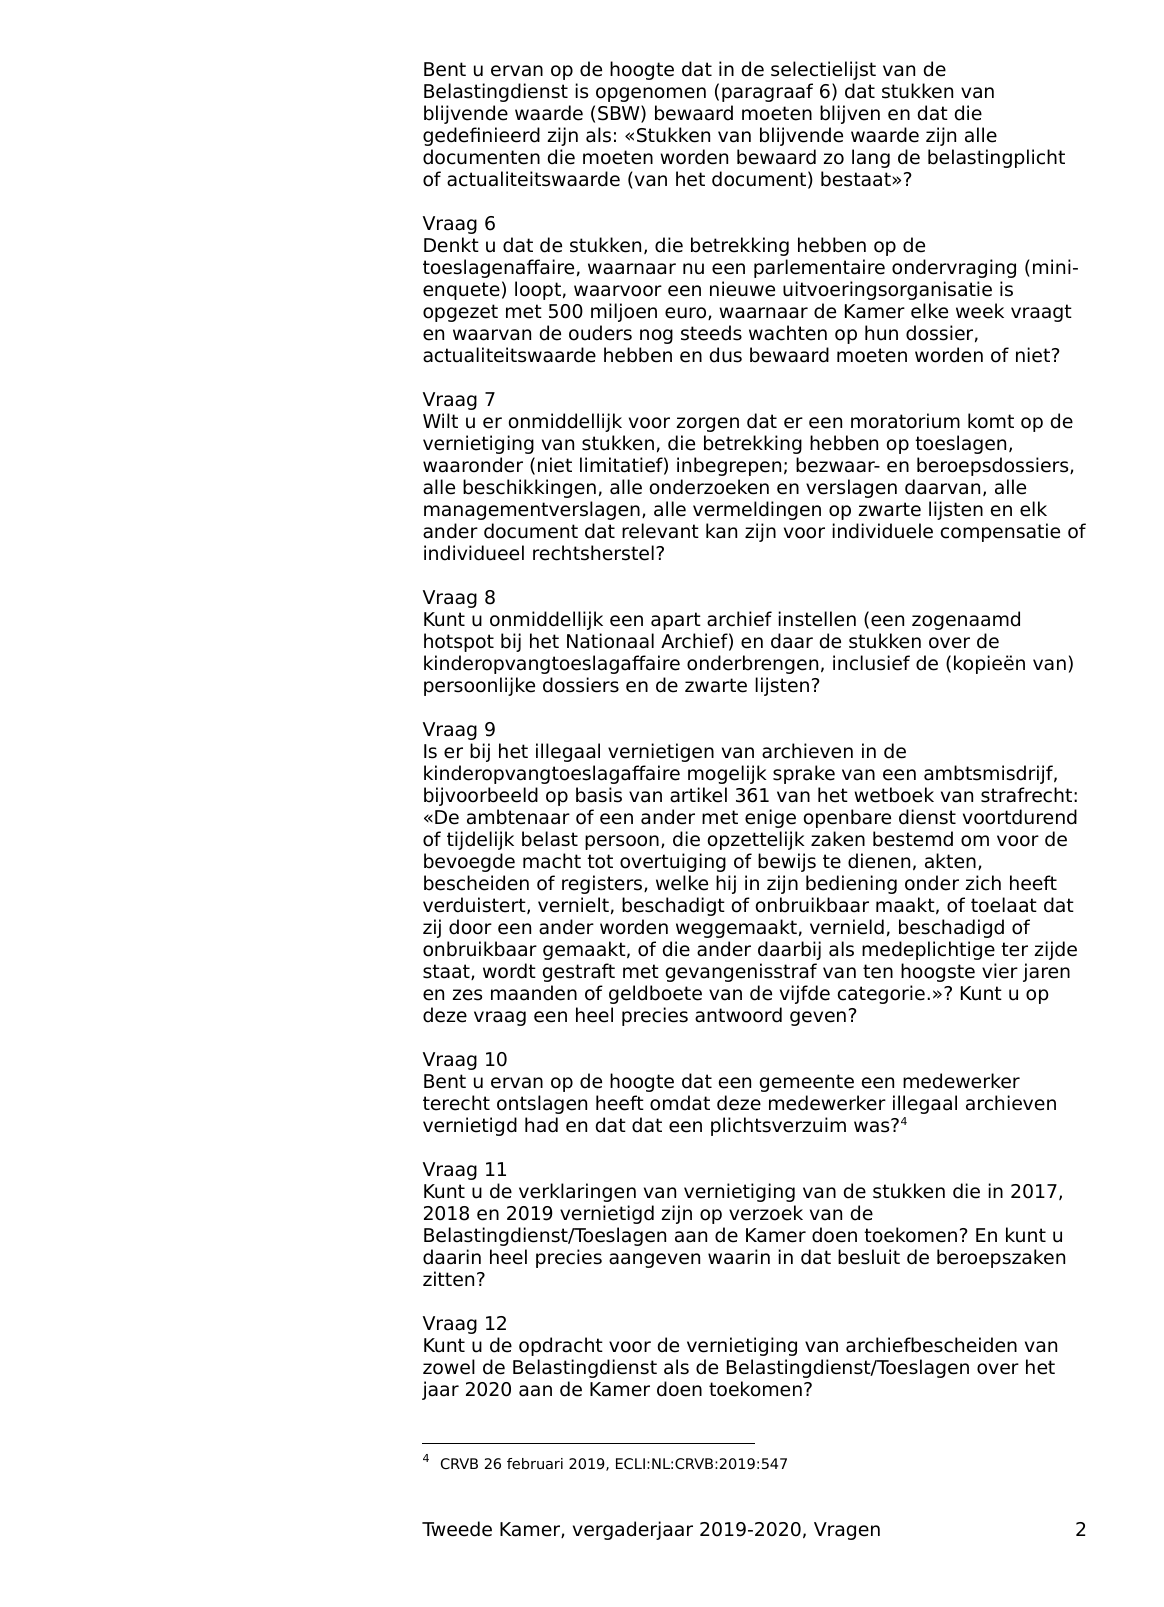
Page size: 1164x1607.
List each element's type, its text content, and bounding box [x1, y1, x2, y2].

text Vraag 7 [422, 389, 1087, 411]
text Bent u ervan op de hoogte dat in de selectielijst van de Belastingdienst is opgenomen (paragraaf 6) dat stukken van blijvende waarde (SBW) bewaard moeten blijven en dat die gedefinieerd zijn als: «Stukken van blijvende waarde zijn alle documenten die moeten worden bewaard zo lang de belastingplicht of actualiteitswaarde (van het document) bestaat»? [422, 59, 1087, 191]
text Vraag 10 [422, 1049, 1087, 1071]
text Vraag 6 [422, 213, 1087, 235]
text Kunt u de verklaringen van vernietiging van de stukken die in 2017, 2018 en 2019 vernietigd zijn op verzoek van de Belastingdienst/Toeslagen aan de Kamer doen toekomen? En kunt u daarin heel precies aangeven waarin in dat besluit de beroepszaken zitten? [422, 1181, 1087, 1291]
text Wilt u er onmiddellijk voor zorgen dat er een moratorium komt op de vernietiging van stukken, die betrekking hebben op toeslagen, waaronder (niet limitatief) inbegrepen; bezwaar- en beroepsdossiers, alle beschikkingen, alle onderzoeken en verslagen daarvan, alle managementverslagen, alle vermeldingen op zwarte lijsten en elk ander document dat relevant kan zijn voor individuele compensatie of individueel rechtsherstel? [422, 411, 1087, 565]
text Denkt u dat de stukken, die betrekking hebben op de toeslagenaffaire, waarnaar nu een parlementaire ondervraging (mini-enquete) loopt, waarvoor een nieuwe uitvoeringsorganisatie is opgezet met 500 miljoen euro, waarnaar de Kamer elke week vraagt en waarvan de ouders nog steeds wachten op hun dossier, actualiteitswaarde hebben en dus bewaard moeten worden of niet? [422, 235, 1087, 367]
text Vraag 12 [422, 1313, 1087, 1335]
text Vraag 8 [422, 587, 1087, 609]
text Vraag 9 [422, 719, 1087, 741]
text Vraag 11 [422, 1159, 1087, 1181]
text Is er bij het illegaal vernietigen van archieven in de kinderopvangtoeslagaffaire mogelijk sprake van een ambtsmisdrijf, bijvoorbeeld op basis van artikel 361 van het wetboek van strafrecht: «De ambtenaar of een ander met enige openbare dienst voortdurend of tijdelijk belast persoon, die opzettelijk zaken bestemd om voor de bevoegde macht tot overtuiging of bewijs te dienen, akten, bescheiden of registers, welke hij in zijn bediening onder zich heeft verduistert, vernielt, beschadigt of onbruikbaar maakt, of toelaat dat zij door een ander worden weggemaakt, vernield, beschadigd of onbruikbaar gemaakt, of die ander daarbij als medeplichtige ter zijde staat, wordt gestraft met gevangenisstraf van ten hoogste vier jaren en zes maanden of geldboete van de vijfde categorie.»? Kunt u op deze vraag een heel precies antwoord geven? [422, 741, 1087, 1027]
text Kunt u onmiddellijk een apart archief instellen (een zogenaamd hotspot bij het Nationaal Archief) en daar de stukken over de kinderopvangtoeslagaffaire onderbrengen, inclusief de (kopieën van) persoonlijke dossiers en de zwarte lijsten? [422, 609, 1087, 697]
text CRVB 26 februari 2019, ECLI:NL:CRVB:2019:547 [422, 1452, 1087, 1474]
text Bent u ervan op de hoogte dat een gemeente een medewerker terecht ontslagen heeft omdat deze medewerker illegaal archieven vernietigd had en dat dat een plichtsverzuim was? [422, 1071, 1087, 1137]
text Kunt u de opdracht voor de vernietiging van archiefbescheiden van zowel de Belastingdienst als de Belastingdienst/Toeslagen over het jaar 2020 aan de Kamer doen toekomen? [422, 1335, 1087, 1401]
